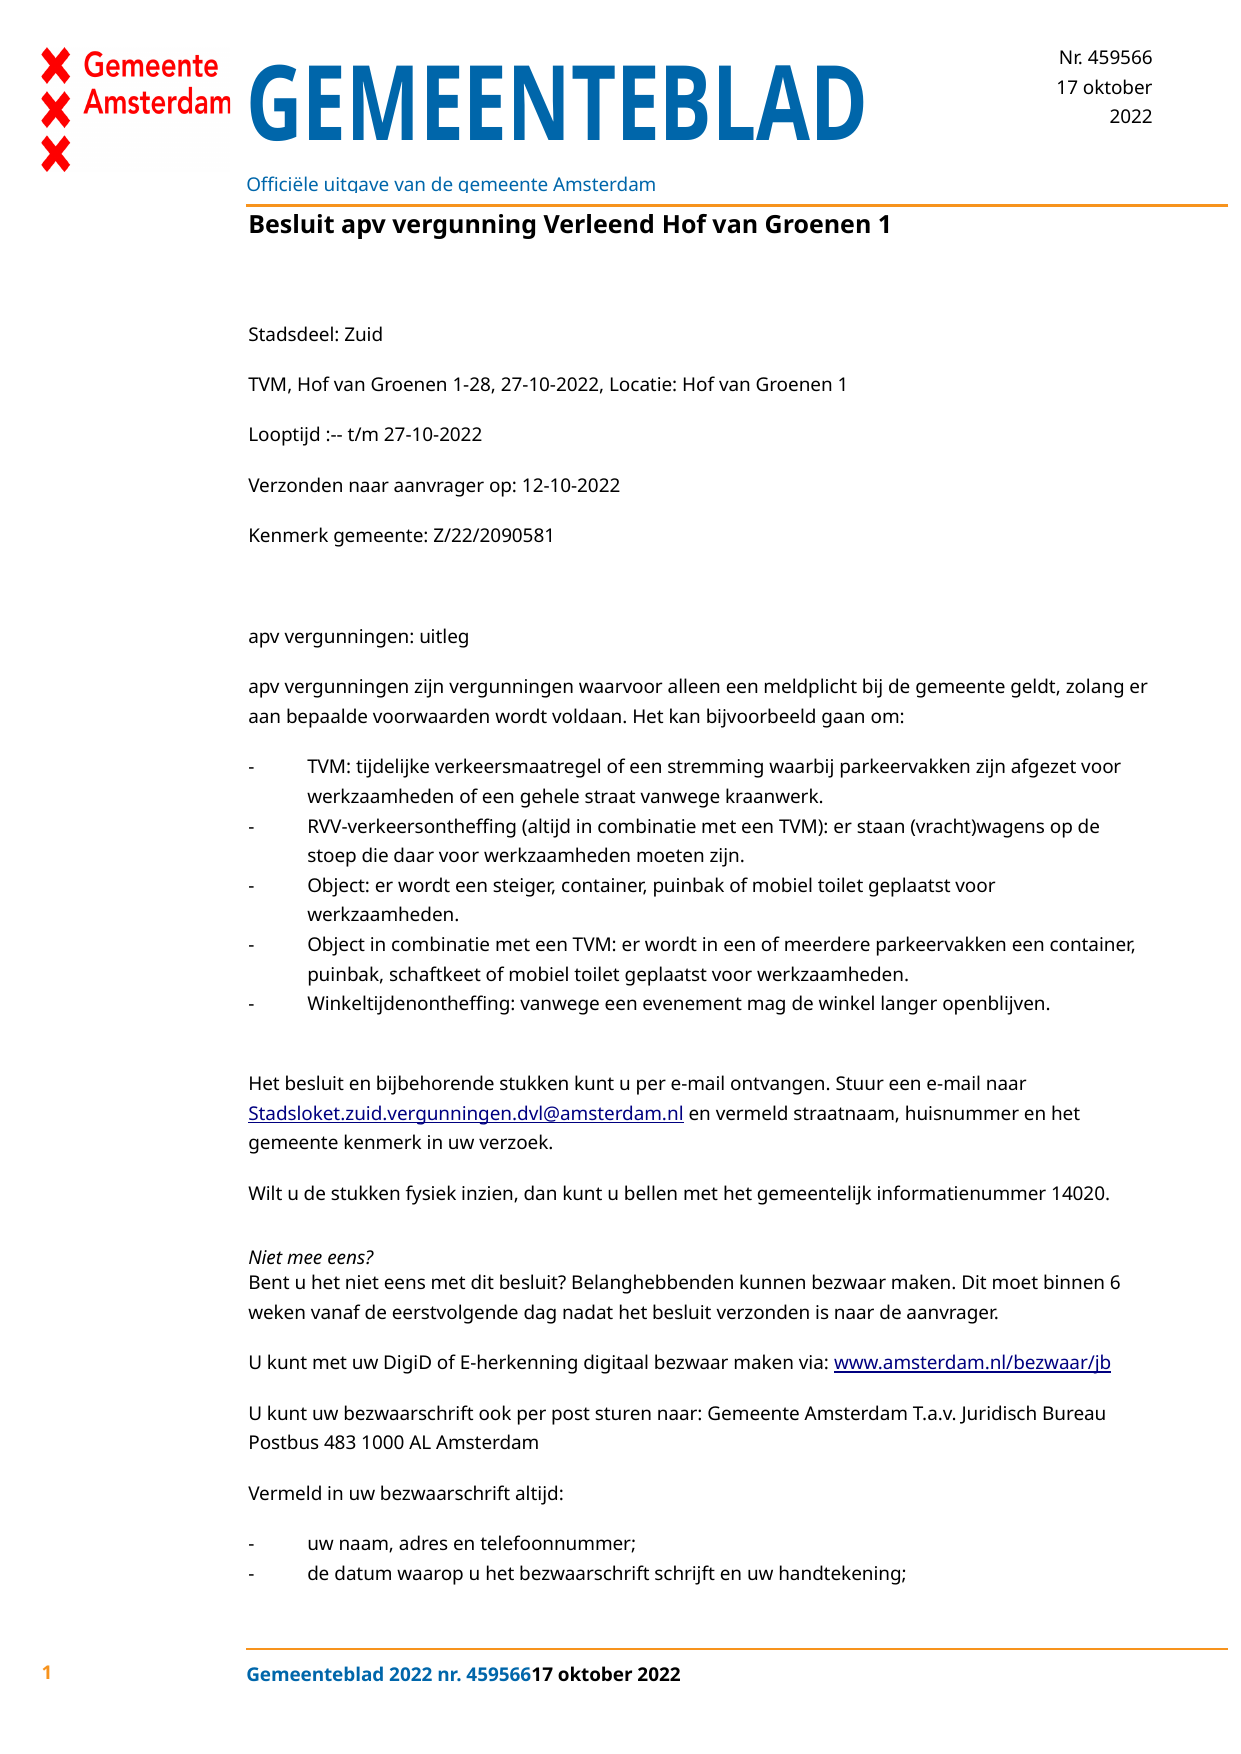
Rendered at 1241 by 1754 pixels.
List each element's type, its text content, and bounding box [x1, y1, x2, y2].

text U kunt uw bezwaarschrift ook per post sturen naar: Gemeente Amsterdam T.a.v. Juridisch Bureau Postbus 483 1000 AL Amsterdam [248, 1400, 1152, 1455]
text Looptijd :-- t/m 27-10-2022 [248, 422, 1152, 447]
list Object in combinatie met een TVM: er wordt in een of meerdere parkeervakken een container, puinbak, schaftkeet of mobiel toilet geplaatst voor werkzaamheden. [248, 931, 1152, 986]
list Winkeltijdenontheffing: vanwege een evenement mag de winkel langer openblijven. [248, 990, 1152, 1016]
text apv vergunningen: uitleg [248, 623, 1152, 649]
list de datum waarop u het bezwaarschrift schrijft en uw handtekening; [248, 1560, 1152, 1586]
text Vermeld in uw bezwaarschrift altijd: [248, 1480, 1152, 1506]
text Wilt u de stukken fysiek inzien, dan kunt u bellen met het gemeentelijk informatienummer 14020. [248, 1180, 1152, 1206]
text U kunt met uw DigiD of E-herkenning digitaal bezwaar maken via: www.amsterdam.nl/bezwaar/jb [248, 1349, 1152, 1375]
text Stadsdeel: Zuid [248, 321, 1152, 346]
text TVM, Hof van Groenen 1-28, 27-10-2022, Locatie: Hof van Groenen 1 [248, 371, 1152, 397]
list Object: er wordt een steiger, container, puinbak of mobiel toilet geplaatst voor werkzaamheden. [248, 872, 1152, 927]
text Verzonden naar aanvrager op: 12-10-2022 [248, 472, 1152, 498]
list uw naam, adres en telefoonnummer; [248, 1530, 1152, 1556]
list RVV-verkeersontheffing (altijd in combinatie met een TVM): er staan (vracht)wagens op de stoep die daar voor werkzaamheden moeten zijn. [248, 813, 1152, 868]
text Het besluit en bijbehorende stukken kunt u per e-mail ontvangen. Stuur een e-mail naar Stadsloket.zuid.vergunningen.dvl@amsterdam.nl en vermeld straatnaam, huisnummer en het gemeente kenmerk in uw verzoek. [248, 1070, 1152, 1155]
text Bent u het niet eens met dit besluit? Belanghebbenden kunnen bezwaar maken. Dit moet binnen 6 weken vanaf de eerstvolgende dag nadat het besluit verzonden is naar de aanvrager. [248, 1269, 1152, 1325]
text Kenmerk gemeente: Z/22/2090581 [248, 522, 1152, 548]
text Niet mee eens? [248, 1244, 1152, 1269]
picture [41, 47, 231, 172]
text apv vergunningen zijn vergunningen waarvoor alleen een meldplicht bij de gemeente geldt, zolang er aan bepaalde voorwaarden wordt voldaan. Het kan bijvoorbeeld gaan om: [248, 674, 1152, 729]
text Besluit apv vergunning Verleend Hof van Groenen 1 [248, 207, 1152, 241]
list TVM: tijdelijke verkeersmaatregel of een stremming waarbij parkeervakken zijn afgezet voor werkzaamheden of een gehele straat vanwege kraanwerk. [248, 754, 1152, 809]
